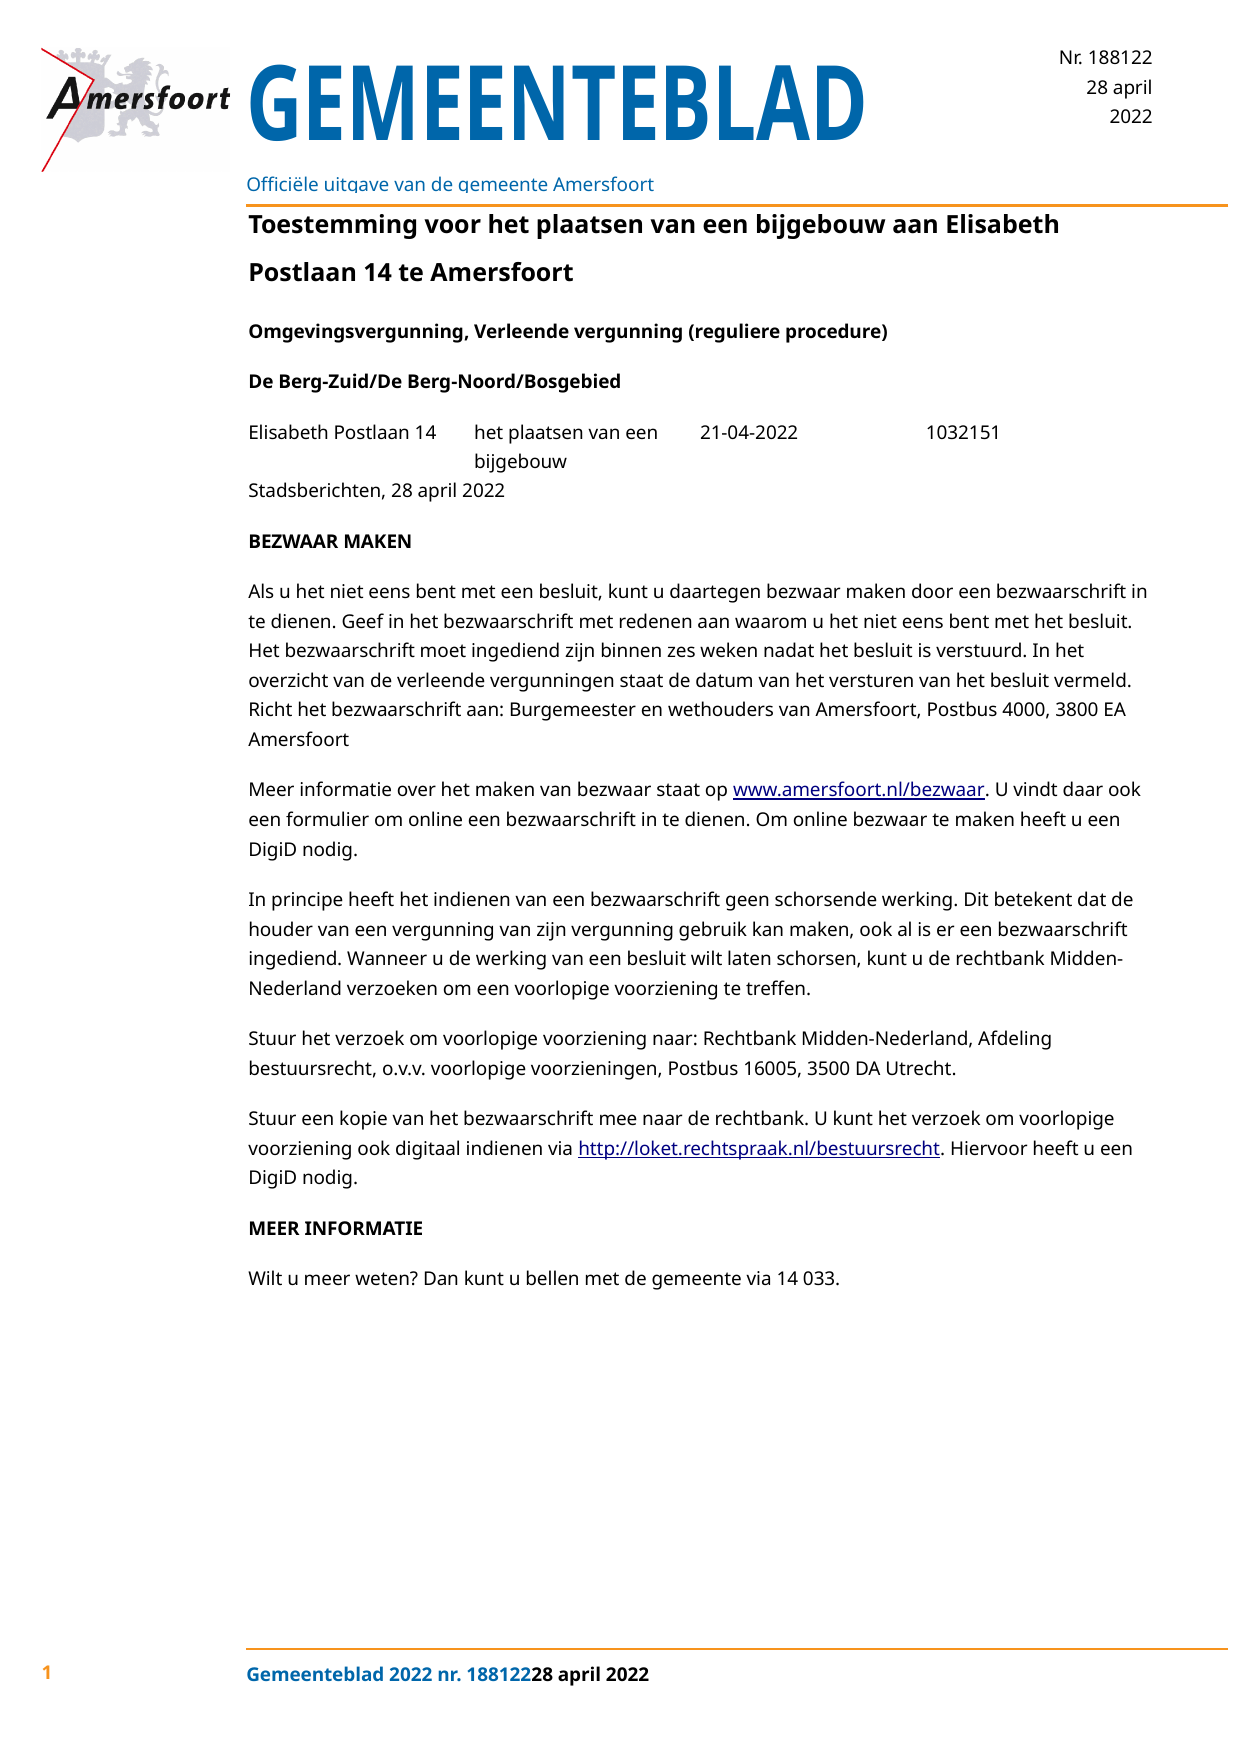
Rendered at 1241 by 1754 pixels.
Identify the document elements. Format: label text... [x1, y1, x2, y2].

text Omgevingsvergunning, Verleende vergunning (reguliere procedure) [248, 318, 1152, 344]
table_header 1032151 [926, 419, 1152, 474]
text Toestemming voor het plaatsen van een bijgebouw aan Elisabeth Postlaan 14 te Amersfoort [248, 207, 1152, 288]
text In principe heeft het indienen van een bezwaarschrift geen schorsende werking. Dit betekent dat de houder van een vergunning van zijn vergunning gebruik kan maken, ook al is er een bezwaarschrift ingediend. Wanneer u de werking van een besluit wilt laten schorsen, kunt u de rechtbank Midden-Nederland verzoeken om een voorlopige voorziening te treffen. [248, 886, 1152, 1001]
text Stadsberichten, 28 april 2022 [248, 477, 1152, 503]
text Wilt u meer weten? Dan kunt u bellen met de gemeente via 14 033. [248, 1265, 1152, 1291]
picture [41, 47, 231, 172]
table_header het plaatsen van een bijgebouw [474, 419, 700, 474]
table_header 21-04-2022 [700, 419, 926, 474]
table_header Elisabeth Postlaan 14 [248, 419, 474, 474]
text Stuur een kopie van het bezwaarschrift mee naar de rechtbank. U kunt het verzoek om voorlopige voorziening ook digitaal indienen via http://loket.rechtspraak.nl/bestuursrecht. Hiervoor heeft u een DigiD nodig. [248, 1105, 1152, 1190]
text De Berg-Zuid/De Berg-Noord/Bosgebied [248, 368, 1152, 394]
text Als u het niet eens bent met een besluit, kunt u daartegen bezwaar maken door een bezwaarschrift in te dienen. Geef in het bezwaarschrift met redenen aan waarom u het niet eens bent met het besluit. Het bezwaarschrift moet ingediend zijn binnen zes weken nadat het besluit is verstuurd. In het overzicht van de verleende vergunningen staat de datum van het versturen van het besluit vermeld. Richt het bezwaarschrift aan: Burgemeester en wethouders van Amersfoort, Postbus 4000, 3800 EA Amersfoort [248, 578, 1152, 752]
text Meer informatie over het maken van bezwaar staat op www.amersfoort.nl/bezwaar. U vindt daar ook een formulier om online een bezwaarschrift in te dienen. Om online bezwaar te maken heeft u een DigiD nodig. [248, 777, 1152, 861]
text Stuur het verzoek om voorlopige voorziening naar: Rechtbank Midden-Nederland, Afdeling bestuursrecht, o.v.v. voorlopige voorzieningen, Postbus 16005, 3500 DA Utrecht. [248, 1025, 1152, 1081]
text MEER INFORMATIE [248, 1215, 1152, 1241]
text BEZWAAR MAKEN [248, 528, 1152, 553]
